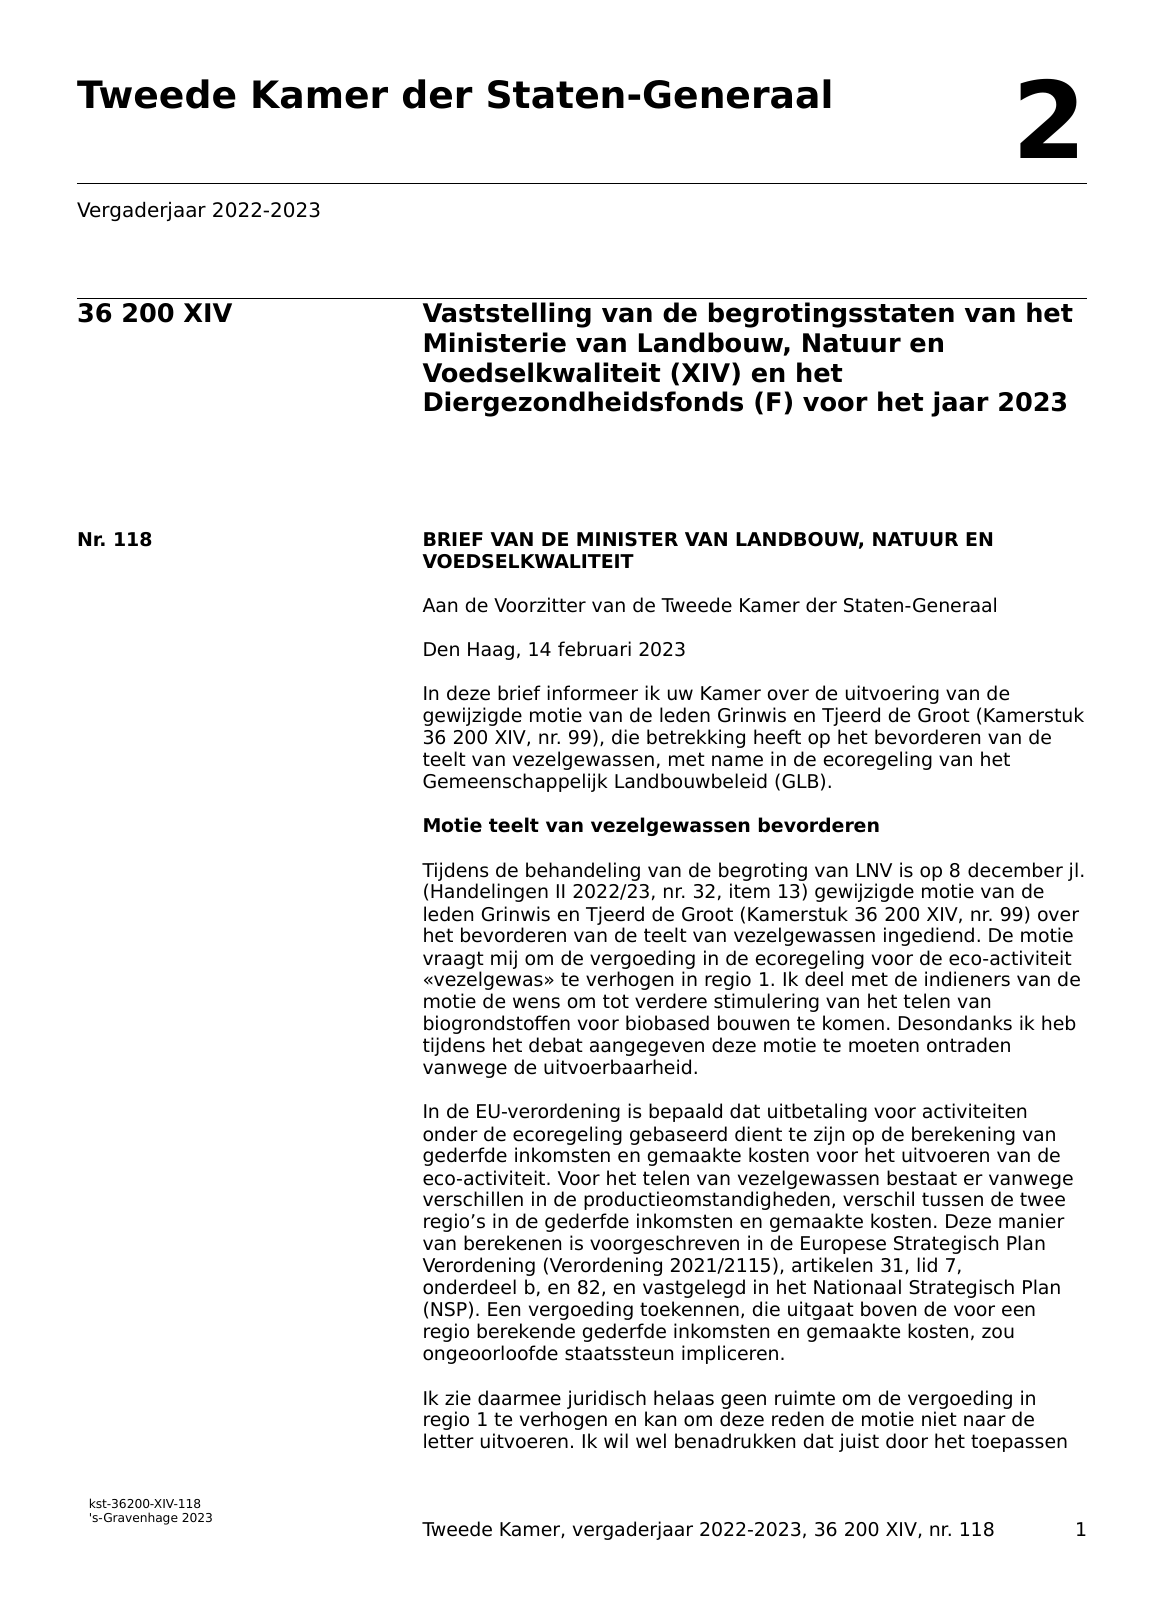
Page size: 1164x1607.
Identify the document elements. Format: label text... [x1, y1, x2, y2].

table_header 2 [886, 59, 1087, 183]
table_cell Vergaderjaar 2022-2023 [77, 184, 1087, 298]
table_header Tweede Kamer der Staten-Generaal [77, 59, 886, 183]
text Ik zie daarmee juridisch helaas geen ruimte om de vergoeding in regio 1 te verhogen en kan om deze reden de motie niet naar de letter uitvoeren. Ik wil wel benadrukken dat juist door het toepassen [422, 1387, 1087, 1453]
text In deze brief informeer ik uw Kamer over de uitvoering van de gewijzigde motie van de leden Grinwis en Tjeerd de Groot (Kamerstuk 36 200 XIV, nr. 99), die betrekking heeft op het bevorderen van de teelt van vezelgewassen, met name in de ecoregeling van het Gemeenschappelijk Landbouwbeleid (GLB). [422, 683, 1087, 793]
text Den Haag, 14 februari 2023 [422, 639, 1087, 661]
text Aan de Voorzitter van de Tweede Kamer der Staten-Generaal [422, 595, 1087, 617]
text 's-Gravenhage 2023 [88, 1511, 323, 1525]
text In de EU-verordening is bepaald dat uitbetaling voor activiteiten onder de ecoregeling gebaseerd dient te zijn op de berekening van gederfde inkomsten en gemaakte kosten voor het uitvoeren van de eco-activiteit. Voor het telen van vezelgewassen bestaat er vanwege verschillen in de productieomstandigheden, verschil tussen de twee regio’s in de gederfde inkomsten en gemaakte kosten. Deze manier van berekenen is voorgeschreven in de Europese Strategisch Plan Verordening (Verordening 2021/2115), artikelen 31, lid 7, onderdeel b, en 82, en vastgelegd in het Nationaal Strategisch Plan (NSP). Een vergoeding toekennen, die uitgaat boven de voor een regio berekende gederfde inkomsten en gemaakte kosten, zou ongeoorloofde staatssteun impliceren. [422, 1101, 1087, 1365]
text Tijdens de behandeling van de begroting van LNV is op 8 december jl. (Handelingen II 2022/23, nr. 32, item 13) gewijzigde motie van de leden Grinwis en Tjeerd de Groot (Kamerstuk 36 200 XIV, nr. 99) over het bevorderen van de teelt van vezelgewassen ingediend. De motie vraagt mij om de vergoeding in de ecoregeling voor de eco-activiteit «vezelgewas» te verhogen in regio 1. Ik deel met de indieners van de motie de wens om tot verdere stimulering van het telen van biogrondstoffen voor biobased bouwen te komen. Desondanks ik heb tijdens het debat aangegeven deze motie te moeten ontraden vanwege de uitvoerbaarheid. [422, 859, 1087, 1079]
text kst-36200-XIV-118 [88, 1497, 323, 1511]
subtitle 36 200 XIV Vaststelling van de begrotingsstaten van het Ministerie van Landbouw, Natuur en Voedselkwaliteit (XIV) en het Diergezondheidsfonds (F) voor het jaar 2023 [77, 299, 1087, 418]
subtitle Nr. 118 BRIEF VAN DE MINISTER VAN LANDBOUW, NATUUR EN VOEDSELKWALITEIT [77, 529, 1087, 573]
subtitle Motie teelt van vezelgewassen bevorderen [422, 815, 1087, 837]
